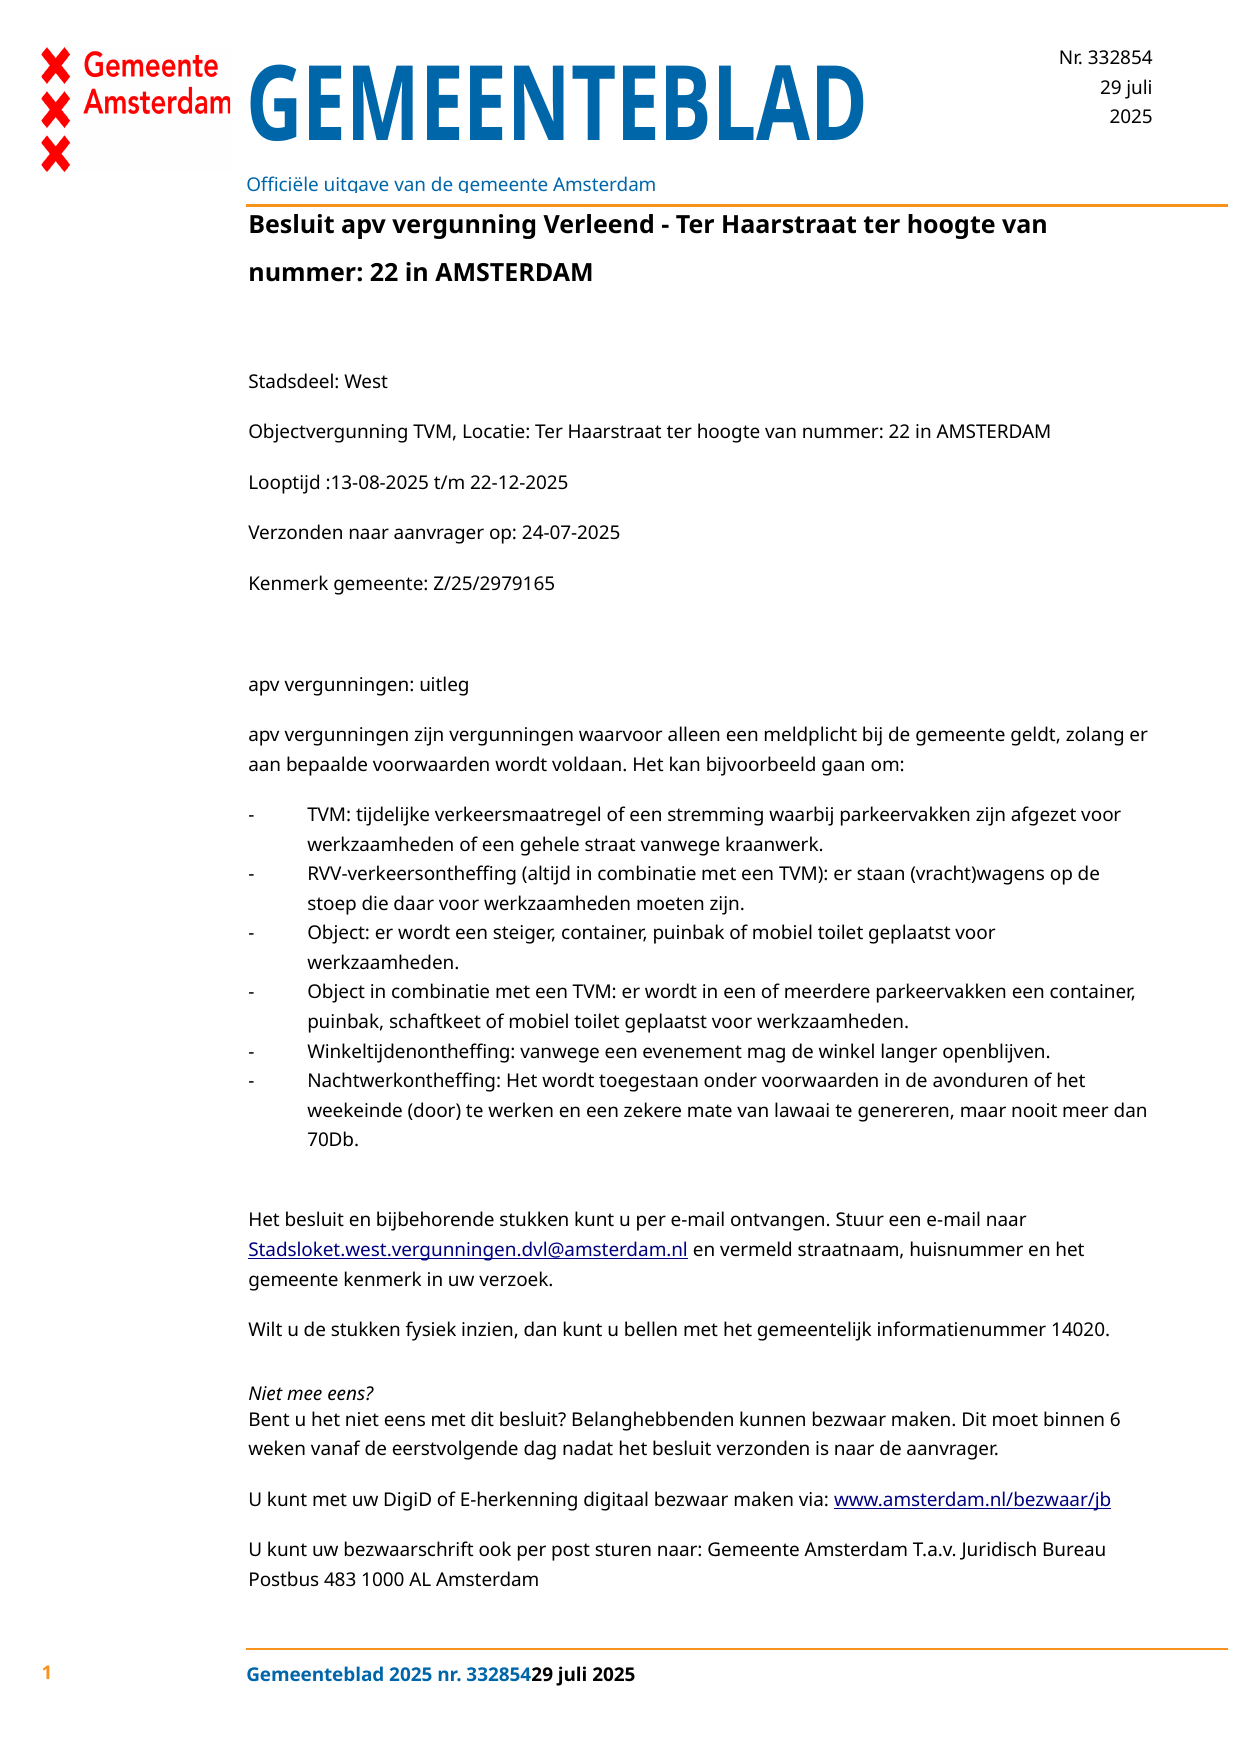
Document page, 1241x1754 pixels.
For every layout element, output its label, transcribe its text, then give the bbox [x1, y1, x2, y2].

text Bent u het niet eens met dit besluit? Belanghebbenden kunnen bezwaar maken. Dit moet binnen 6 weken vanaf de eerstvolgende dag nadat het besluit verzonden is naar de aanvrager. [248, 1406, 1152, 1461]
text Verzonden naar aanvrager op: 24-07-2025 [248, 519, 1152, 545]
list RVV-verkeersontheffing (altijd in combinatie met een TVM): er staan (vracht)wagens op de stoep die daar voor werkzaamheden moeten zijn. [248, 860, 1152, 916]
text Stadsdeel: West [248, 368, 1152, 394]
list TVM: tijdelijke verkeersmaatregel of een stremming waarbij parkeervakken zijn afgezet voor werkzaamheden of een gehele straat vanwege kraanwerk. [248, 801, 1152, 857]
list Object in combinatie met een TVM: er wordt in een of meerdere parkeervakken een container, puinbak, schaftkeet of mobiel toilet geplaatst voor werkzaamheden. [248, 979, 1152, 1034]
list Winkeltijdenontheffing: vanwege een evenement mag de winkel langer openblijven. [248, 1038, 1152, 1064]
text Het besluit en bijbehorende stukken kunt u per e-mail ontvangen. Stuur een e-mail naar Stadsloket.west.vergunningen.dvl@amsterdam.nl en vermeld straatnaam, huisnummer en het gemeente kenmerk in uw verzoek. [248, 1207, 1152, 1292]
text Wilt u de stukken fysiek inzien, dan kunt u bellen met het gemeentelijk informatienummer 14020. [248, 1316, 1152, 1342]
text Niet mee eens? [248, 1380, 1152, 1406]
text Looptijd :13-08-2025 t/m 22-12-2025 [248, 469, 1152, 495]
text U kunt uw bezwaarschrift ook per post sturen naar: Gemeente Amsterdam T.a.v. Juridisch Bureau Postbus 483 1000 AL Amsterdam [248, 1536, 1152, 1592]
text apv vergunningen zijn vergunningen waarvoor alleen een meldplicht bij de gemeente geldt, zolang er aan bepaalde voorwaarden wordt voldaan. Het kan bijvoorbeeld gaan om: [248, 721, 1152, 777]
text Besluit apv vergunning Verleend - Ter Haarstraat ter hoogte van nummer: 22 in AMSTERDAM [248, 207, 1152, 288]
list Object: er wordt een steiger, container, puinbak of mobiel toilet geplaatst voor werkzaamheden. [248, 919, 1152, 975]
text Kenmerk gemeente: Z/25/2979165 [248, 570, 1152, 596]
list Nachtwerkontheffing: Het wordt toegestaan onder voorwaarden in de avonduren of het weekeinde (door) te werken en een zekere mate van lawaai te genereren, maar nooit meer dan 70Db. [248, 1067, 1152, 1152]
text apv vergunningen: uitleg [248, 671, 1152, 697]
text Objectvergunning TVM, Locatie: Ter Haarstraat ter hoogte van nummer: 22 in AMSTERDAM [248, 419, 1152, 444]
picture [41, 47, 231, 172]
text U kunt met uw DigiD of E-herkenning digitaal bezwaar maken via: www.amsterdam.nl/bezwaar/jb [248, 1486, 1152, 1512]
